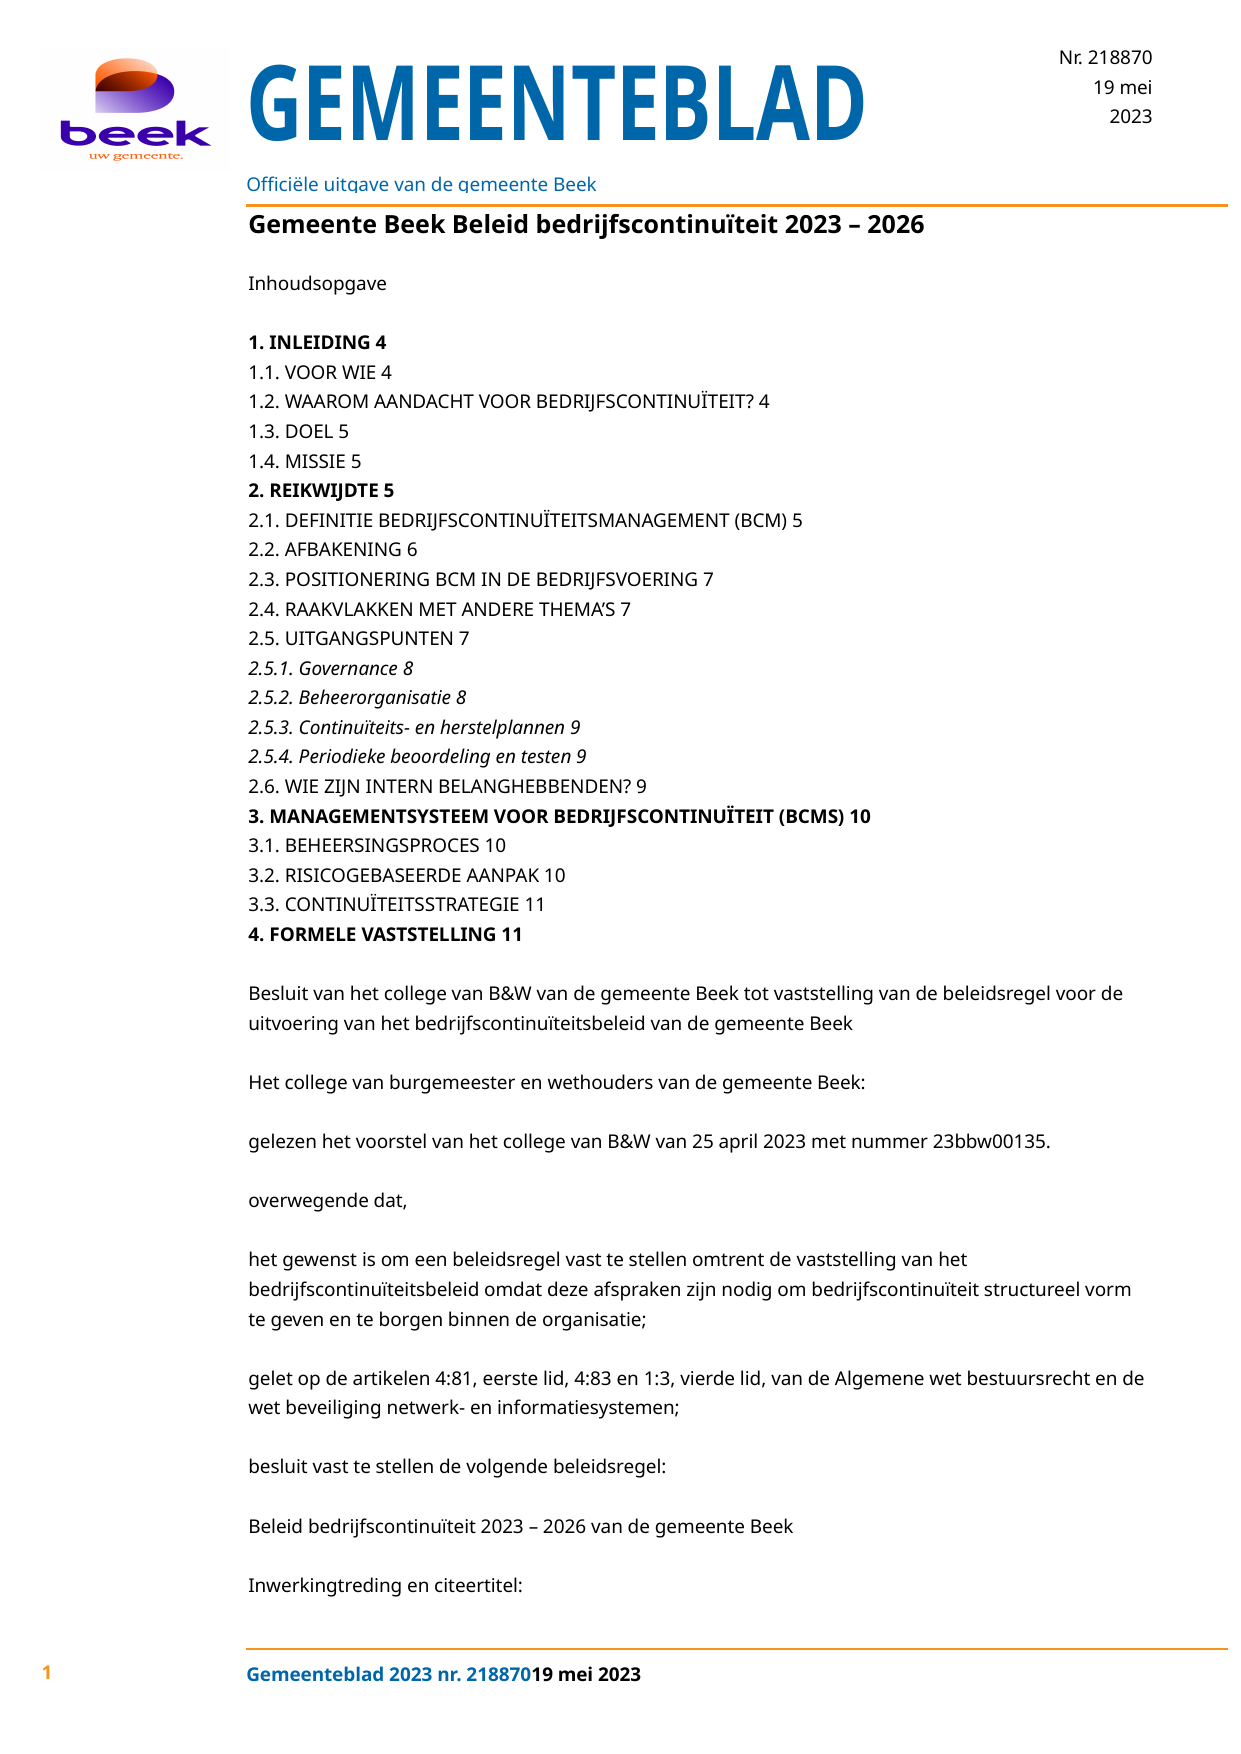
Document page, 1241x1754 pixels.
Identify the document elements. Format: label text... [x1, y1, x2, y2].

text 3.1. BEHEERSINGSPROCES 10 [248, 832, 1152, 858]
text 2. REIKWIJDTE 5 [248, 477, 1152, 503]
text Gemeente Beek Beleid bedrijfscontinuïteit 2023 – 2026 [248, 207, 1152, 241]
text 1.1. VOOR WIE 4 [248, 359, 1152, 385]
picture [41, 47, 231, 172]
text Het college van burgemeester en wethouders van de gemeente Beek: [248, 1069, 1152, 1095]
text 2.6. WIE ZIJN INTERN BELANGHEBBENDEN? 9 [248, 773, 1152, 799]
text 2.3. POSITIONERING BCM IN DE BEDRIJFSVOERING 7 [248, 566, 1152, 592]
text 3.2. RISICOGEBASEERDE AANPAK 10 [248, 862, 1152, 888]
text 2.5.4. Periodieke beoordeling en testen 9 [248, 744, 1152, 769]
text 2.4. RAAKVLAKKEN MET ANDERE THEMA’S 7 [248, 596, 1152, 621]
text Inhoudsopgave [248, 270, 1152, 296]
text Beleid bedrijfscontinuïteit 2023 – 2026 van de gemeente Beek [248, 1513, 1152, 1538]
text 2.5.1. Governance 8 [248, 655, 1152, 681]
text Besluit van het college van B&W van de gemeente Beek tot vaststelling van de beleidsregel voor de uitvoering van het bedrijfscontinuïteitsbeleid van de gemeente Beek [248, 980, 1152, 1036]
text 2.5.2. Beheerorganisatie 8 [248, 684, 1152, 710]
text het gewenst is om een beleidsregel vast te stellen omtrent de vaststelling van het bedrijfscontinuïteitsbeleid omdat deze afspraken zijn nodig om bedrijfscontinuïteit structureel vorm te geven en te borgen binnen de organisatie; [248, 1247, 1152, 1331]
text gelet op de artikelen 4:81, eerste lid, 4:83 en 1:3, vierde lid, van de Algemene wet bestuursrecht en de wet beveiliging netwerk- en informatiesystemen; [248, 1365, 1152, 1420]
text 3.3. CONTINUÏTEITSSTRATEGIE 11 [248, 892, 1152, 917]
text 2.5.3. Continuïteits- en herstelplannen 9 [248, 714, 1152, 740]
text besluit vast te stellen de volgende beleidsregel: [248, 1454, 1152, 1479]
text 2.5. UITGANGSPUNTEN 7 [248, 625, 1152, 651]
text overwegende dat, [248, 1187, 1152, 1213]
text 2.1. DEFINITIE BEDRIJFSCONTINUÏTEITSMANAGEMENT (BCM) 5 [248, 507, 1152, 533]
text 1.2. WAAROM AANDACHT VOOR BEDRIJFSCONTINUÏTEIT? 4 [248, 389, 1152, 414]
text 3. MANAGEMENTSYSTEEM VOOR BEDRIJFSCONTINUÏTEIT (BCMS) 10 [248, 803, 1152, 828]
text gelezen het voorstel van het college van B&W van 25 april 2023 met nummer 23bbw00135. [248, 1128, 1152, 1154]
text 4. FORMELE VASTSTELLING 11 [248, 921, 1152, 947]
text 2.2. AFBAKENING 6 [248, 537, 1152, 562]
text 1. INLEIDING 4 [248, 329, 1152, 355]
text 1.3. DOEL 5 [248, 418, 1152, 444]
text Inwerkingtreding en citeertitel: [248, 1572, 1152, 1598]
text 1.4. MISSIE 5 [248, 448, 1152, 473]
